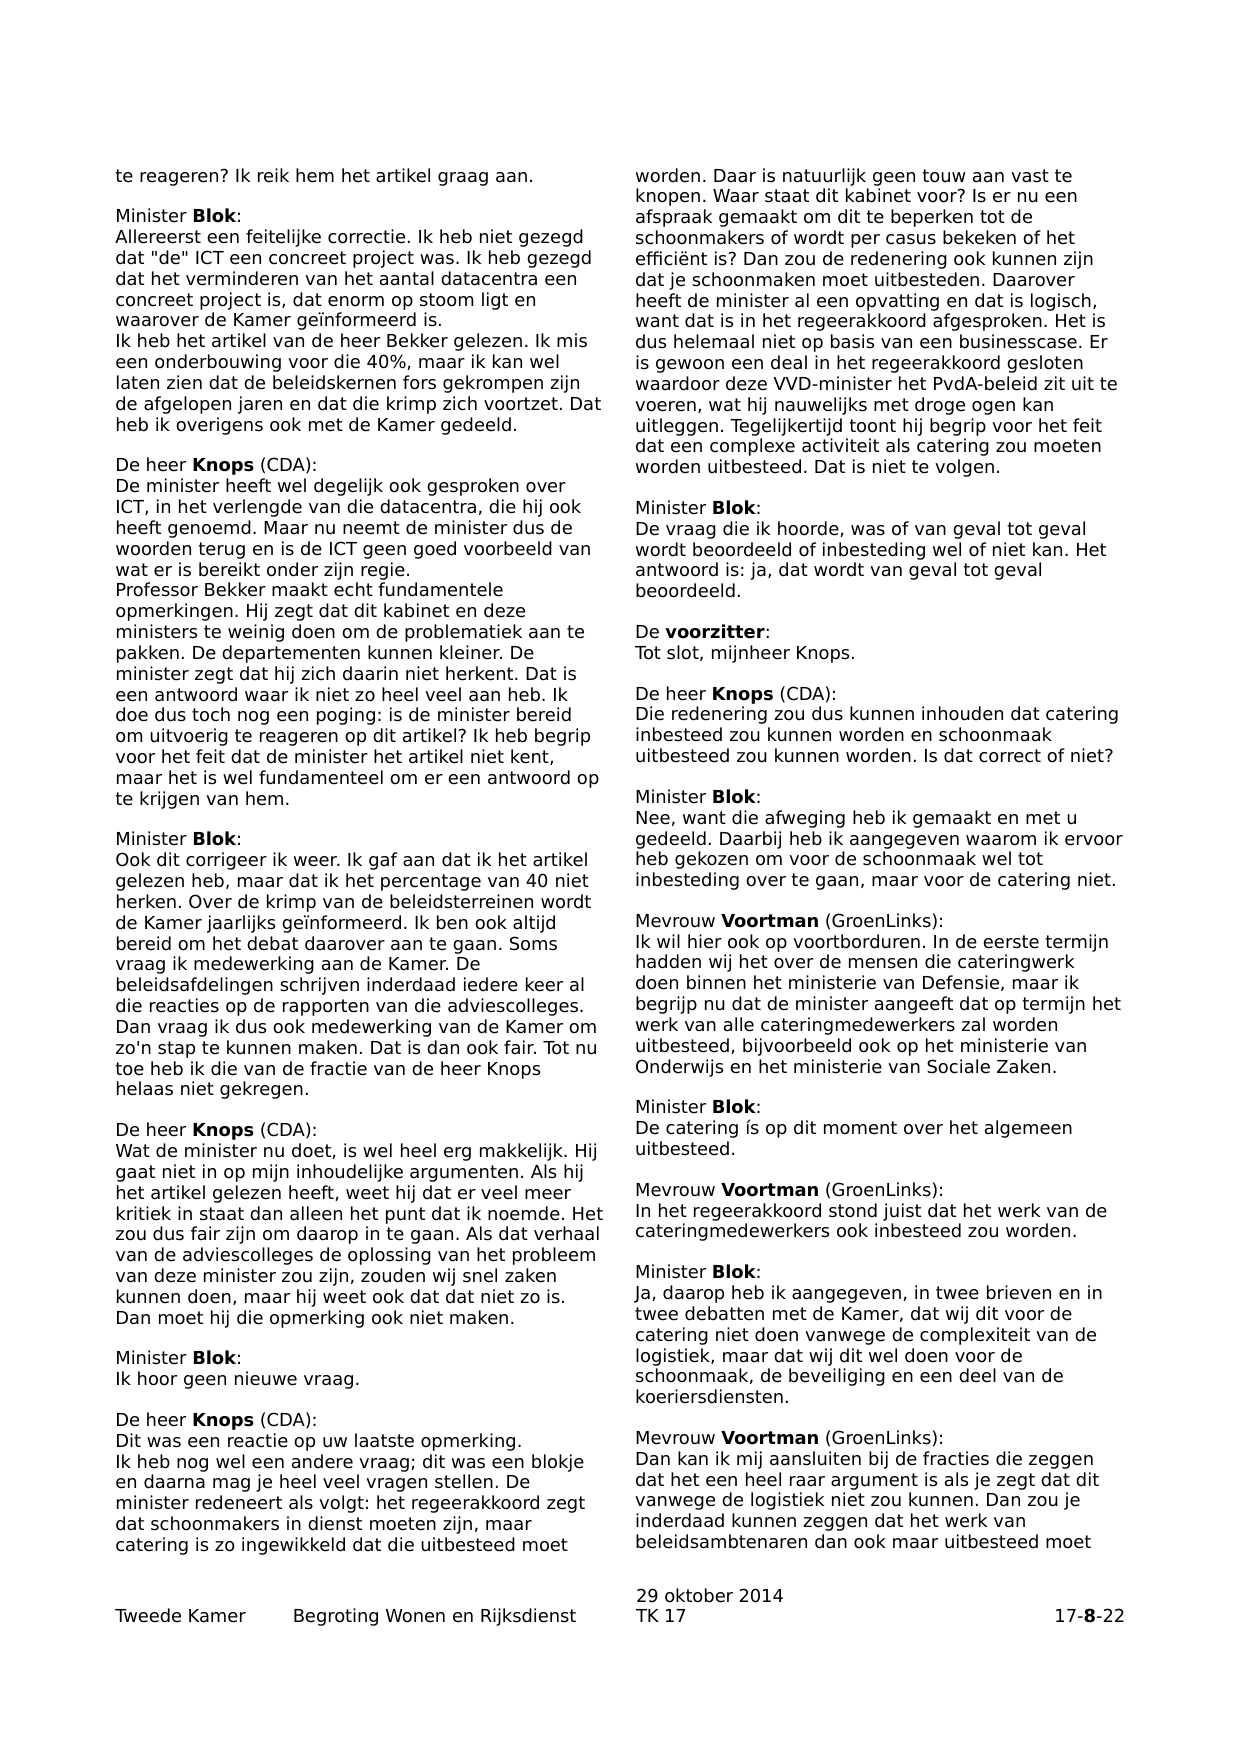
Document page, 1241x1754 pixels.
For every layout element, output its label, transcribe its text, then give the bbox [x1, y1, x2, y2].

text Minister Blok: [115, 206, 605, 227]
text Minister Blok: [635, 787, 1125, 807]
text Minister Blok: [115, 1348, 605, 1369]
text De heer Knops (CDA): [115, 455, 605, 476]
text Mevrouw Voortman (GroenLinks): [635, 1180, 1125, 1200]
text te reageren? Ik reik hem het artikel graag aan. [115, 165, 605, 186]
text Minister Blok: [115, 829, 605, 850]
text Professor Bekker maakt echt fundamentele opmerkingen. Hij zegt dat dit kabinet en deze ministers te weinig doen om de problematiek aan te pakken. De departementen kunnen kleiner. De minister zegt dat hij zich daarin niet herkent. Dat is een antwoord waar ik niet zo heel veel aan heb. Ik doe dus toch nog een poging: is de minister bereid om uitvoerig te reageren op dit artikel? Ik heb begrip voor het feit dat de minister het artikel niet kent, maar het is wel fundamenteel om er een antwoord op te krijgen van hem. [115, 580, 605, 809]
text Mevrouw Voortman (GroenLinks): [635, 911, 1125, 931]
text In het regeerakkoord stond juist dat het werk van de cateringmedewerkers ook inbesteed zou worden. [635, 1200, 1125, 1242]
text Ik hoor geen nieuwe vraag. [115, 1369, 605, 1390]
text Nee, want die afweging heb ik gemaakt en met u gedeeld. Daarbij heb ik aangegeven waarom ik ervoor heb gekozen om voor de schoonmaak wel tot inbesteding over te gaan, maar voor de catering niet. [635, 807, 1125, 891]
text Ik heb nog wel een andere vraag; dit was een blokje en daarna mag je heel veel vragen stellen. De minister redeneert als volgt: het regeerakkoord zegt dat schoonmakers in dienst moeten zijn, maar catering is zo ingewikkeld dat die uitbesteed moet [115, 1451, 605, 1556]
text De catering ís op dit moment over het algemeen uitbesteed. [635, 1118, 1125, 1160]
text worden. Daar is natuurlijk geen touw aan vast te knopen. Waar staat dit kabinet voor? Is er nu een afspraak gemaakt om dit te beperken tot de schoonmakers of wordt per casus bekeken of het efficiënt is? Dan zou de redenering ook kunnen zijn dat je schoonmaken moet uitbesteden. Daarover heeft de minister al een opvatting en dat is logisch, want dat is in het regeerakkoord afgesproken. Het is dus helemaal niet op basis van een businesscase. Er is gewoon een deal in het regeerakkoord gesloten waardoor deze VVD-minister het PvdA-beleid zit uit te voeren, wat hij nauwelijks met droge ogen kan uitleggen. Tegelijkertijd toont hij begrip voor het feit dat een complexe activiteit als catering zou moeten worden uitbesteed. Dat is niet te volgen. [635, 165, 1125, 478]
text Minister Blok: [635, 1097, 1125, 1118]
text Dit was een reactie op uw laatste opmerking. [115, 1431, 605, 1451]
text Allereerst een feitelijke correctie. Ik heb niet gezegd dat "de" ICT een concreet project was. Ik heb gezegd dat het verminderen van het aantal datacentra een concreet project is, dat enorm op stoom ligt en waarover de Kamer geïnformeerd is. [115, 227, 605, 331]
text Dan kan ik mij aansluiten bij de fracties die zeggen dat het een heel raar argument is als je zegt dat dit vanwege de logistiek niet zou kunnen. Dan zou je inderdaad kunnen zeggen dat het werk van beleidsambtenaren dan ook maar uitbesteed moet [635, 1448, 1125, 1553]
text Wat de minister nu doet, is wel heel erg makkelijk. Hij gaat niet in op mijn inhoudelijke argumenten. Als hij het artikel gelezen heeft, weet hij dat er veel meer kritiek in staat dan alleen het punt dat ik noemde. Het zou dus fair zijn om daarop in te gaan. Als dat verhaal van de adviescolleges de oplossing van het probleem van deze minister zou zijn, zouden wij snel zaken kunnen doen, maar hij weet ook dat dat niet zo is. Dan moet hij die opmerking ook niet maken. [115, 1141, 605, 1328]
text Ik wil hier ook op voortborduren. In de eerste termijn hadden wij het over de mensen die cateringwerk doen binnen het ministerie van Defensie, maar ik begrijp nu dat de minister aangeeft dat op termijn het werk van alle cateringmedewerkers zal worden uitbesteed, bijvoorbeeld ook op het ministerie van Onderwijs en het ministerie van Sociale Zaken. [635, 931, 1125, 1077]
text De minister heeft wel degelijk ook gesproken over ICT, in het verlengde van die datacentra, die hij ook heeft genoemd. Maar nu neemt de minister dus de woorden terug en is de ICT geen goed voorbeeld van wat er is bereikt onder zijn regie. [115, 476, 605, 580]
text Tot slot, mijnheer Knops. [635, 643, 1125, 663]
text Ja, daarop heb ik aangegeven, in twee brieven en in twee debatten met de Kamer, dat wij dit voor de catering niet doen vanwege de complexiteit van de logistiek, maar dat wij dit wel doen voor de schoonmaak, de beveiliging en een deel van de koeriersdiensten. [635, 1283, 1125, 1408]
text Minister Blok: [635, 498, 1125, 518]
text De heer Knops (CDA): [115, 1410, 605, 1431]
text Minister Blok: [635, 1262, 1125, 1283]
text De heer Knops (CDA): [635, 683, 1125, 704]
text De heer Knops (CDA): [115, 1120, 605, 1141]
text De vraag die ik hoorde, was of van geval tot geval wordt beoordeeld of inbesteding wel of niet kan. Het antwoord is: ja, dat wordt van geval tot geval beoordeeld. [635, 518, 1125, 602]
text Mevrouw Voortman (GroenLinks): [635, 1428, 1125, 1448]
text Ook dit corrigeer ik weer. Ik gaf aan dat ik het artikel gelezen heb, maar dat ik het percentage van 40 niet herken. Over de krimp van de beleidsterreinen wordt de Kamer jaarlijks geïnformeerd. Ik ben ook altijd bereid om het debat daarover aan te gaan. Soms vraag ik medewerking aan de Kamer. De beleidsafdelingen schrijven inderdaad iedere keer al die reacties op de rapporten van die adviescolleges. Dan vraag ik dus ook medewerking van de Kamer om zo'n stap te kunnen maken. Dat is dan ook fair. Tot nu toe heb ik die van de fractie van de heer Knops helaas niet gekregen. [115, 850, 605, 1100]
text Die redenering zou dus kunnen inhouden dat catering inbesteed zou kunnen worden en schoonmaak uitbesteed zou kunnen worden. Is dat correct of niet? [635, 704, 1125, 767]
text De voorzitter: [635, 622, 1125, 643]
text Ik heb het artikel van de heer Bekker gelezen. Ik mis een onderbouwing voor die 40%, maar ik kan wel laten zien dat de beleidskernen fors gekrompen zijn de afgelopen jaren en dat die krimp zich voortzet. Dat heb ik overigens ook met de Kamer gedeeld. [115, 331, 605, 435]
